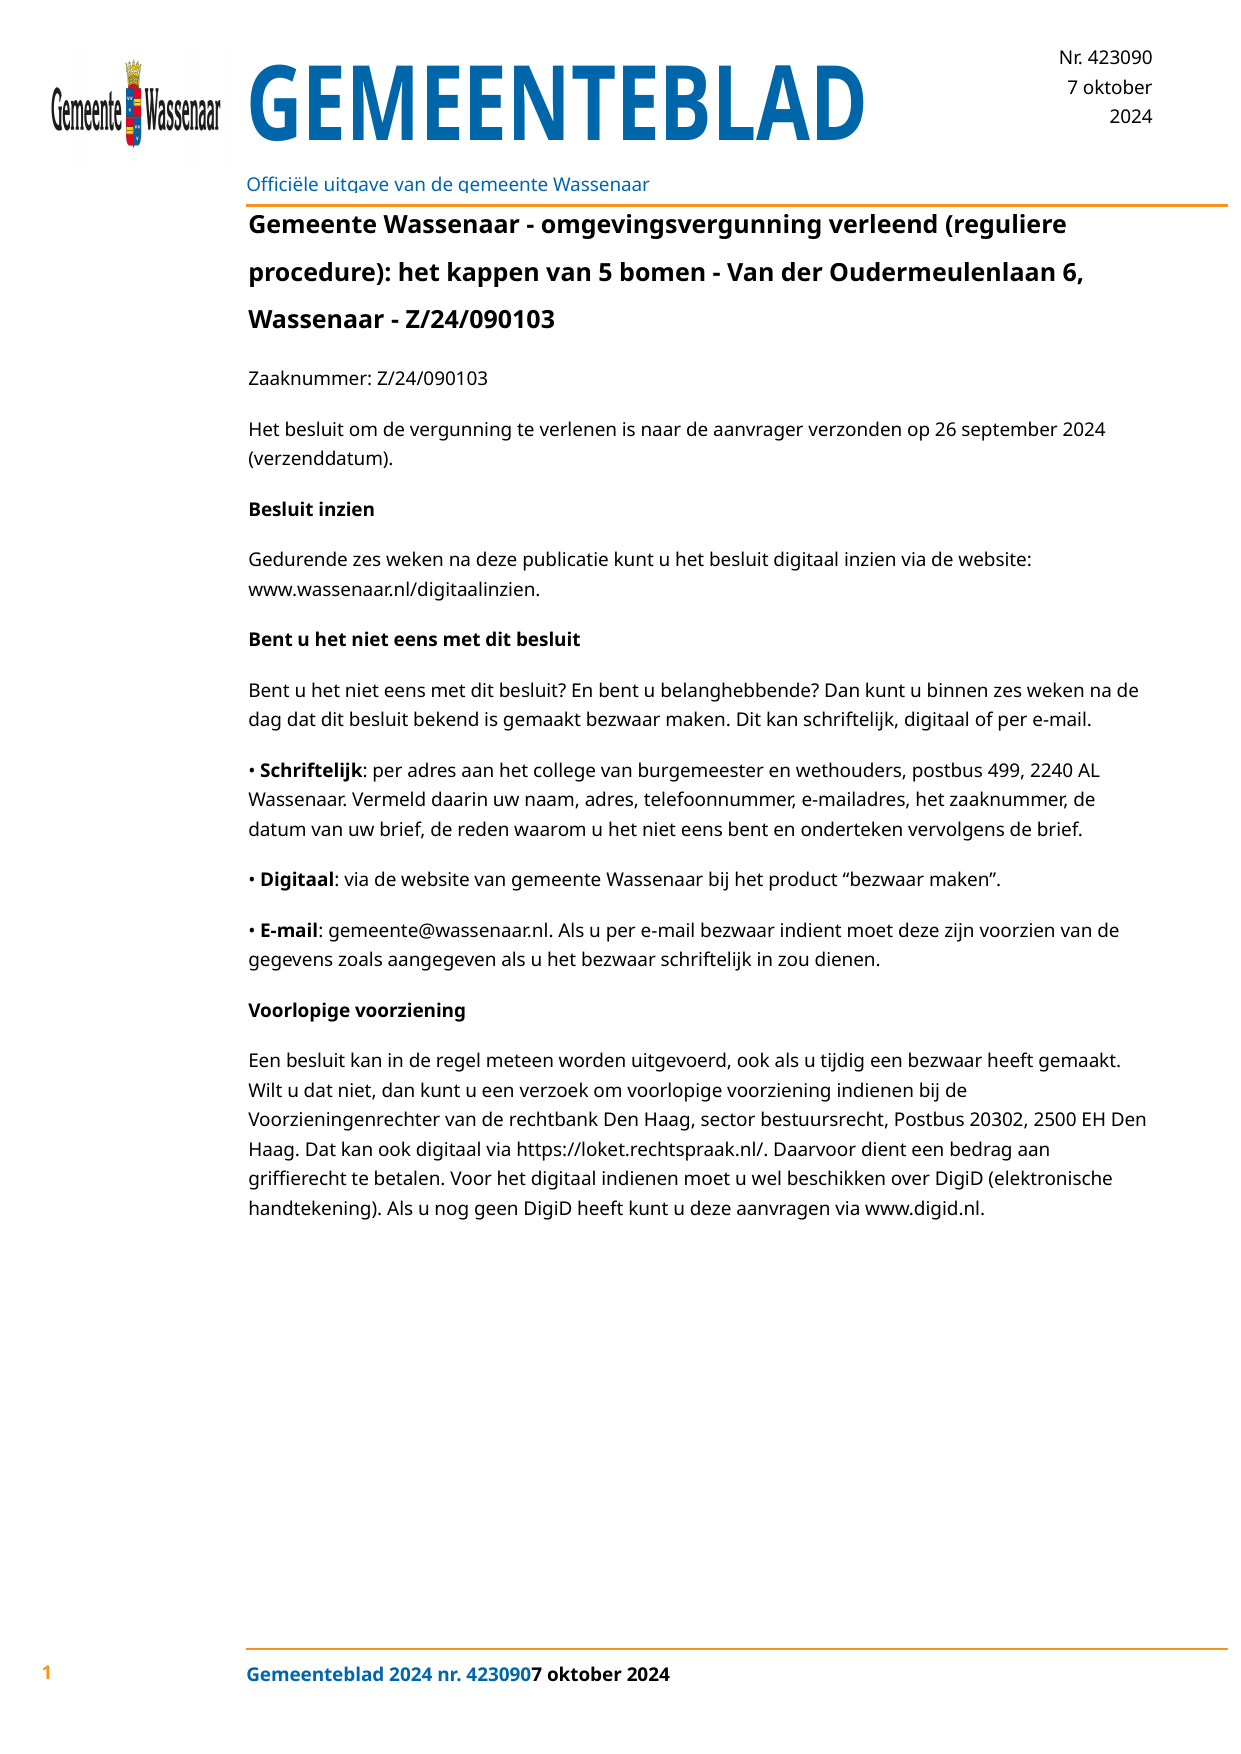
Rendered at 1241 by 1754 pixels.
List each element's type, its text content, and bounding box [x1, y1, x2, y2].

text Het besluit om de vergunning te verlenen is naar de aanvrager verzonden op 26 september 2024 (verzenddatum). [248, 416, 1152, 471]
text • Schriftelijk: per adres aan het college van burgemeester en wethouders, postbus 499, 2240 AL Wassenaar. Vermeld daarin uw naam, adres, telefoonnummer, e-mailadres, het zaaknummer, de datum van uw brief, de reden waarom u het niet eens bent en onderteken vervolgens de brief. [248, 757, 1152, 842]
text Bent u het niet eens met dit besluit? En bent u belanghebbende? Dan kunt u binnen zes weken na de dag dat dit besluit bekend is gemaakt bezwaar maken. Dit kan schriftelijk, digitaal of per e-mail. [248, 677, 1152, 732]
picture [41, 47, 231, 172]
text • Digitaal: via de website van gemeente Wassenaar bij het product “bezwaar maken”. [248, 866, 1152, 892]
text Bent u het niet eens met dit besluit [248, 626, 1152, 652]
text Gemeente Wassenaar - omgevingsvergunning verleend (reguliere procedure): het kappen van 5 bomen - Van der Oudermeulenlaan 6, Wassenaar - Z/24/090103 [248, 207, 1152, 336]
text • E-mail: gemeente@wassenaar.nl. Als u per e-mail bezwaar indient moet deze zijn voorzien van de gegevens zoals aangegeven als u het bezwaar schriftelijk in zou dienen. [248, 917, 1152, 972]
text Voorlopige voorziening [248, 997, 1152, 1022]
text Gedurende zes weken na deze publicatie kunt u het besluit digitaal inzien via de website: www.wassenaar.nl/digitaalinzien. [248, 546, 1152, 602]
text Een besluit kan in de regel meteen worden uitgevoerd, ook als u tijdig een bezwaar heeft gemaakt. Wilt u dat niet, dan kunt u een verzoek om voorlopige voorziening indienen bij de Voorzieningenrechter van de rechtbank Den Haag, sector bestuursrecht, Postbus 20302, 2500 EH Den Haag. Dat kan ook digitaal via https://loket.rechtspraak.nl/. Daarvoor dient een bedrag aan griffierecht te betalen. Voor het digitaal indienen moet u wel beschikken over DigiD (elektronische handtekening). Als u nog geen DigiD heeft kunt u deze aanvragen via www.digid.nl. [248, 1047, 1152, 1221]
text Zaaknummer: Z/24/090103 [248, 366, 1152, 391]
text Besluit inzien [248, 496, 1152, 522]
